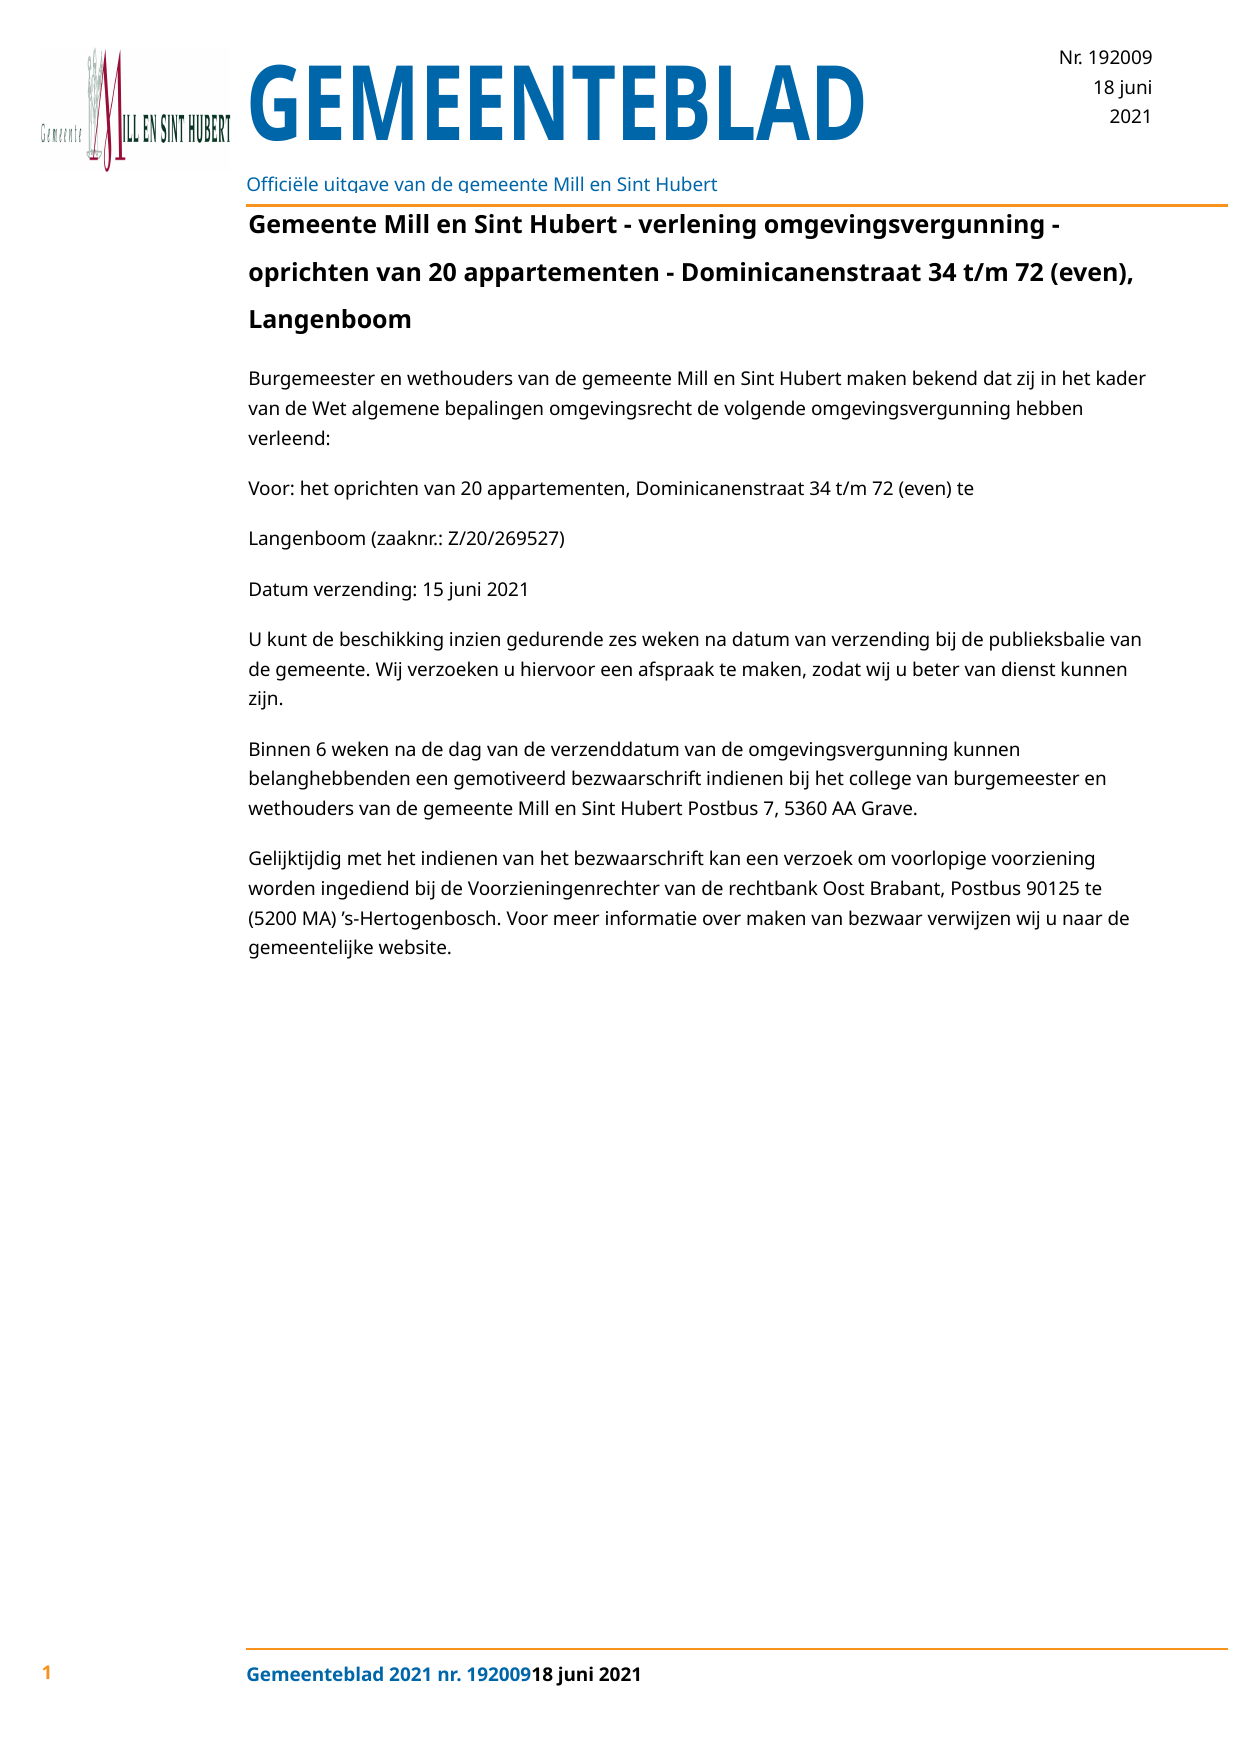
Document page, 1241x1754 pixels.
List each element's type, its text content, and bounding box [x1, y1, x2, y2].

text Datum verzending: 15 juni 2021 [248, 576, 1152, 602]
text Binnen 6 weken na de dag van de verzenddatum van de omgevingsvergunning kunnen belanghebbenden een gemotiveerd bezwaarschrift indienen bij het college van burgemeester en wethouders van de gemeente Mill en Sint Hubert Postbus 7, 5360 AA Grave. [248, 736, 1152, 821]
text U kunt de beschikking inzien gedurende zes weken na datum van verzending bij de publieksbalie van de gemeente. Wij verzoeken u hiervoor een afspraak te maken, zodat wij u beter van dienst kunnen zijn. [248, 626, 1152, 711]
text Gemeente Mill en Sint Hubert - verlening omgevingsvergunning - oprichten van 20 appartementen - Dominicanenstraat 34 t/m 72 (even), Langenboom [248, 207, 1152, 336]
text Langenboom (zaaknr.: Z/20/269527) [248, 526, 1152, 551]
text Burgemeester en wethouders van de gemeente Mill en Sint Hubert maken bekend dat zij in het kader van de Wet algemene bepalingen omgevingsrecht de volgende omgevingsvergunning hebben verleend: [248, 366, 1152, 450]
text Gelijktijdig met het indienen van het bezwaarschrift kan een verzoek om voorlopige voorziening worden ingediend bij de Voorzieningenrechter van de rechtbank Oost Brabant, Postbus 90125 te (5200 MA) ’s-Hertogenbosch. Voor meer informatie over maken van bezwaar verwijzen wij u naar de gemeentelijke website. [248, 846, 1152, 960]
picture [41, 47, 231, 172]
text Voor: het oprichten van 20 appartementen, Dominicanenstraat 34 t/m 72 (even) te [248, 475, 1152, 501]
